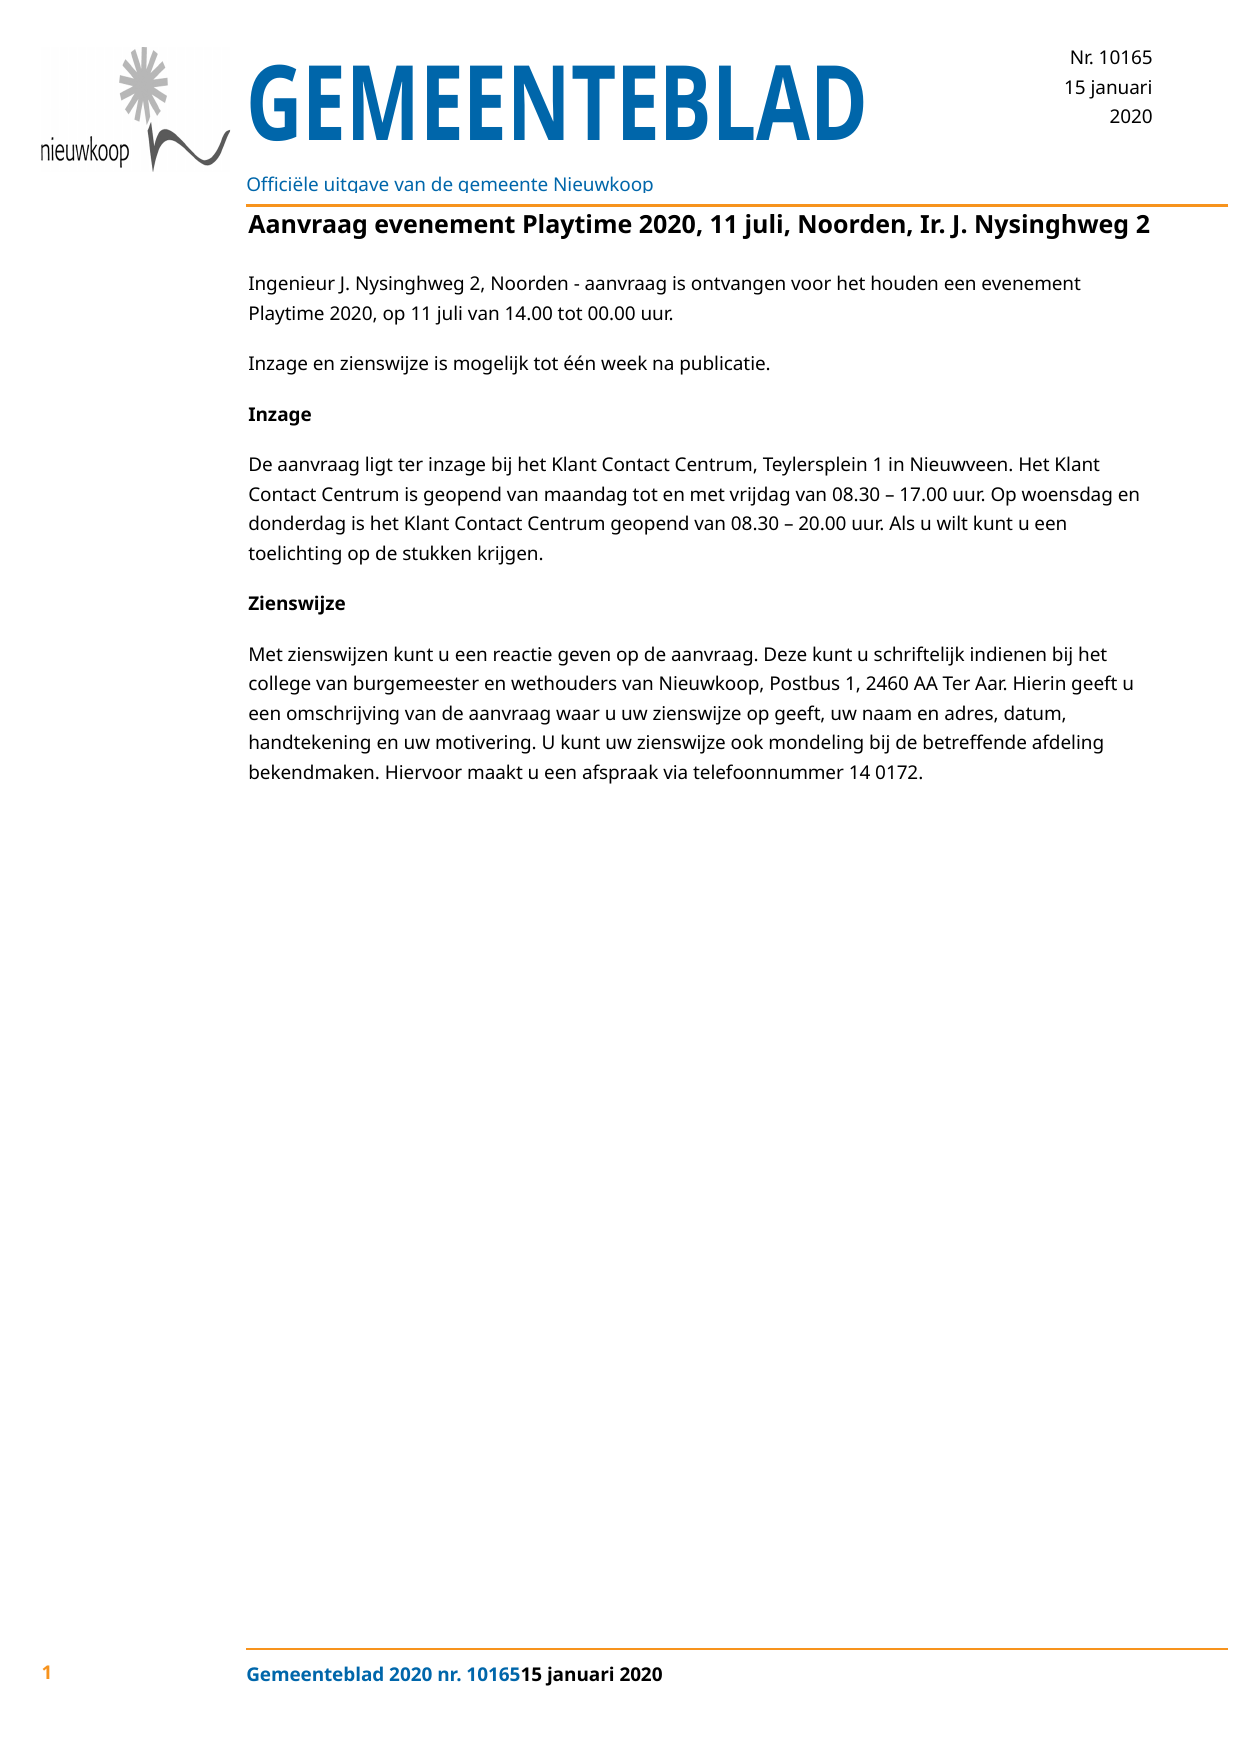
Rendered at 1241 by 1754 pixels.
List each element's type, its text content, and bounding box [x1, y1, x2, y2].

text De aanvraag ligt ter inzage bij het Klant Contact Centrum, Teylersplein 1 in Nieuwveen. Het Klant Contact Centrum is geopend van maandag tot en met vrijdag van 08.30 – 17.00 uur. Op woensdag en donderdag is het Klant Contact Centrum geopend van 08.30 – 20.00 uur. Als u wilt kunt u een toelichting op de stukken krijgen. [248, 451, 1152, 566]
text Ingenieur J. Nysinghweg 2, Noorden - aanvraag is ontvangen voor het houden een evenement Playtime 2020, op 11 juli van 14.00 tot 00.00 uur. [248, 270, 1152, 326]
text Met zienswijzen kunt u een reactie geven op de aanvraag. Deze kunt u schriftelijk indienen bij het college van burgemeester en wethouders van Nieuwkoop, Postbus 1, 2460 AA Ter Aar. Hierin geeft u een omschrijving van de aanvraag waar u uw zienswijze op geeft, uw naam en adres, datum, handtekening en uw motivering. U kunt uw zienswijze ook mondeling bij de betreffende afdeling bekendmaken. Hiervoor maakt u een afspraak via telefoonnummer 14 0172. [248, 641, 1152, 785]
text Inzage [248, 401, 1152, 426]
picture [41, 47, 231, 172]
text Inzage en zienswijze is mogelijk tot één week na publicatie. [248, 350, 1152, 376]
text Zienswijze [248, 590, 1152, 616]
text Aanvraag evenement Playtime 2020, 11 juli, Noorden, Ir. J. Nysinghweg 2 [248, 207, 1152, 241]
